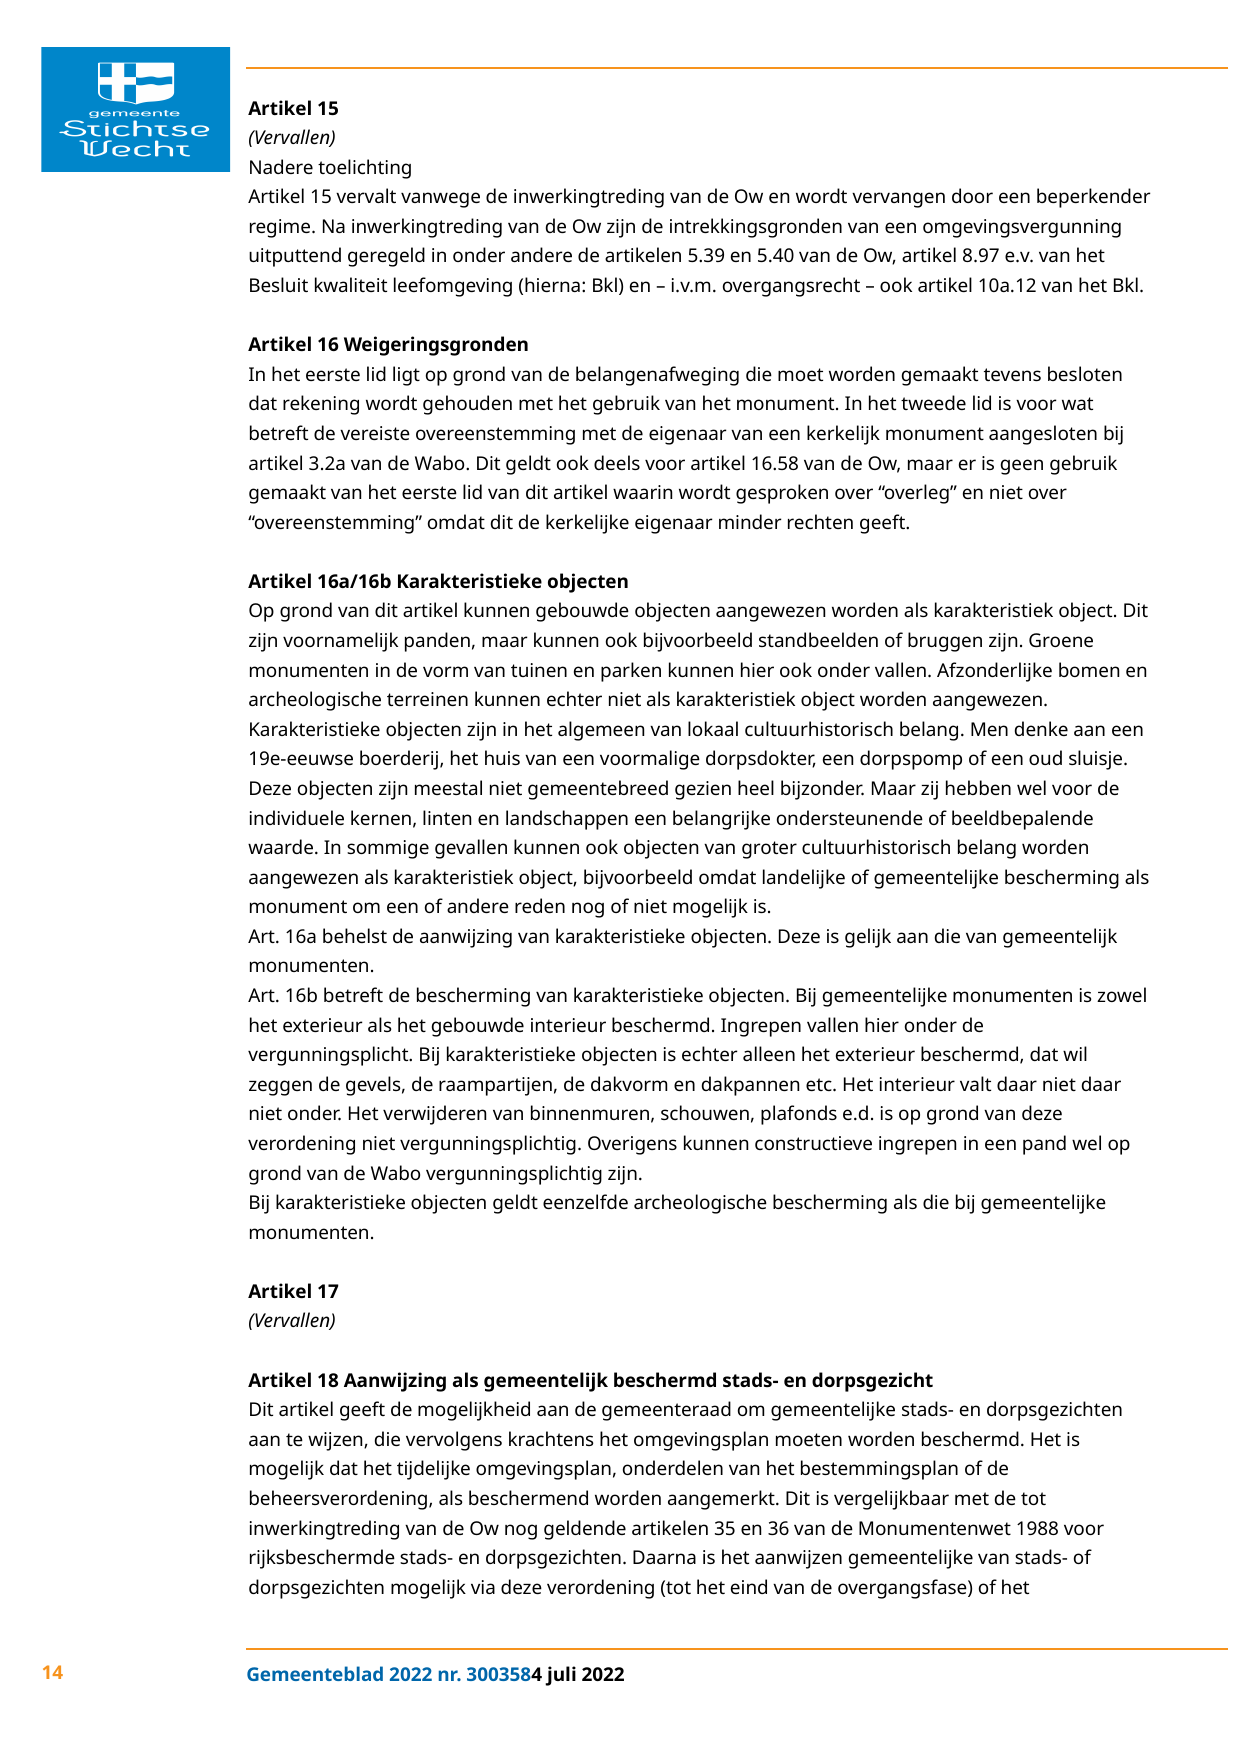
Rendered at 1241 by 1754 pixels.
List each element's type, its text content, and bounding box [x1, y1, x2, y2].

text In het eerste lid ligt op grond van de belangenafweging die moet worden gemaakt tevens besloten dat rekening wordt gehouden met het gebruik van het monument. In het tweede lid is voor wat betreft de vereiste overeenstemming met de eigenaar van een kerkelijk monument aangesloten bij artikel 3.2a van de Wabo. Dit geldt ook deels voor artikel 16.58 van de Ow, maar er is geen gebruik gemaakt van het eerste lid van dit artikel waarin wordt gesproken over “overleg” en niet over “overeenstemming” omdat dit de kerkelijke eigenaar minder rechten geeft. [248, 361, 1152, 535]
text Artikel 16a/16b Karakteristieke objecten [248, 568, 1152, 594]
text Art. 16b betreft de bescherming van karakteristieke objecten. Bij gemeentelijke monumenten is zowel het exterieur als het gebouwde interieur beschermd. Ingrepen vallen hier onder de vergunningsplicht. Bij karakteristieke objecten is echter alleen het exterieur beschermd, dat wil zeggen de gevels, de raampartijen, de dakvorm en dakpannen etc. Het interieur valt daar niet daar niet onder. Het verwijderen van binnenmuren, schouwen, plafonds e.d. is op grond van deze verordening niet vergunningsplichtig. Overigens kunnen constructieve ingrepen in een pand wel op grond van de Wabo vergunningsplichtig zijn. [248, 982, 1152, 1186]
text Artikel 15 vervalt vanwege de inwerkingtreding van de Ow en wordt vervangen door een beperkender regime. Na inwerkingtreding van de Ow zijn de intrekkingsgronden van een omgevingsvergunning uitputtend geregeld in onder andere de artikelen 5.39 en 5.40 van de Ow, artikel 8.97 e.v. van het Besluit kwaliteit leefomgeving (hierna: Bkl) en – i.v.m. overgangsrecht – ook artikel 10a.12 van het Bkl. [248, 183, 1152, 298]
text (Vervallen) [248, 1308, 1152, 1333]
text Artikel 17 [248, 1278, 1152, 1304]
text Dit artikel geeft de mogelijkheid aan de gemeenteraad om gemeentelijke stads- en dorpsgezichten aan te wijzen, die vervolgens krachtens het omgevingsplan moeten worden beschermd. Het is mogelijk dat het tijdelijke omgevingsplan, onderdelen van het bestemmingsplan of de beheersverordening, als beschermend worden aangemerkt. Dit is vergelijkbaar met de tot inwerkingtreding van de Ow nog geldende artikelen 35 en 36 van de Monumentenwet 1988 voor rijksbeschermde stads- en dorpsgezichten. Daarna is het aanwijzen gemeentelijke van stads- of dorpsgezichten mogelijk via deze verordening (tot het eind van de overgangsfase) of het [248, 1396, 1152, 1600]
picture [99, 63, 135, 101]
text Nadere toelichting [248, 154, 1152, 180]
text (Vervallen) [248, 124, 1152, 150]
picture [137, 63, 174, 103]
text Karakteristieke objecten zijn in het algemeen van lokaal cultuurhistorisch belang. Men denke aan een 19e-eeuwse boerderij, het huis van een voormalige dorpsdokter, een dorpspomp of een oud sluisje. Deze objecten zijn meestal niet gemeentebreed gezien heel bijzonder. Maar zij hebben wel voor de individuele kernen, linten en landschappen een belangrijke ondersteunende of beeldbepalende waarde. In sommige gevallen kunnen ook objecten van groter cultuurhistorisch belang worden aangewezen als karakteristiek object, bijvoorbeeld omdat landelijke of gemeentelijke bescherming als monument om een of andere reden nog of niet mogelijk is. [248, 716, 1152, 919]
text Art. 16a behelst de aanwijzing van karakteristieke objecten. Deze is gelijk aan die van gemeentelijk monumenten. [248, 923, 1152, 978]
text Artikel 16 Weigeringsgronden [248, 331, 1152, 357]
text Op grond van dit artikel kunnen gebouwde objecten aangewezen worden als karakteristiek object. Dit zijn voornamelijk panden, maar kunnen ook bijvoorbeeld standbeelden of bruggen zijn. Groene monumenten in de vorm van tuinen en parken kunnen hier ook onder vallen. Afzonderlijke bomen en archeologische terreinen kunnen echter niet als karakteristiek object worden aangewezen. [248, 598, 1152, 712]
text Artikel 15 [248, 95, 1152, 121]
text Artikel 18 Aanwijzing als gemeentelijk beschermd stads- en dorpsgezicht [248, 1367, 1152, 1393]
text Bij karakteristieke objecten geldt eenzelfde archeologische bescherming als die bij gemeentelijke monumenten. [248, 1189, 1152, 1245]
